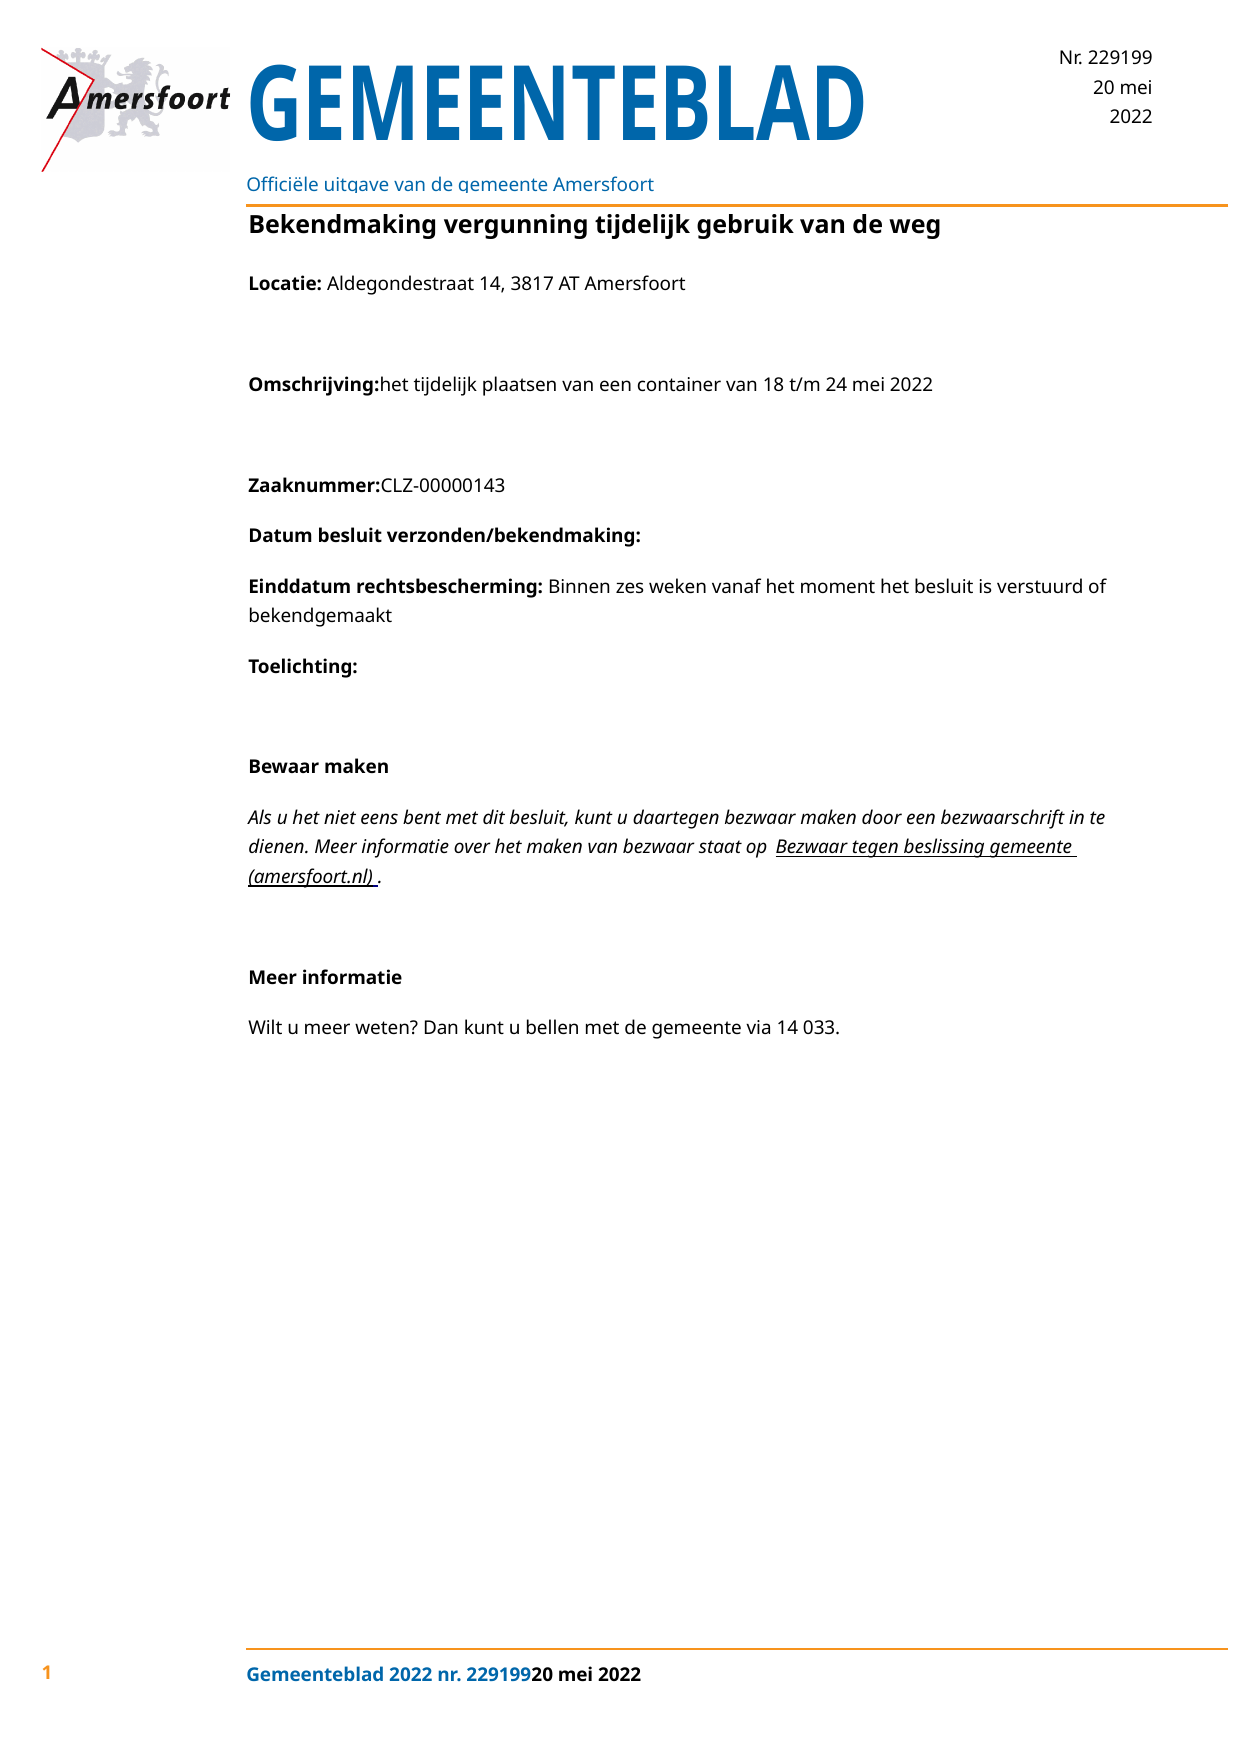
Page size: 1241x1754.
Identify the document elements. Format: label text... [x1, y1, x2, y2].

text Omschrijving:het tijdelijk plaatsen van een container van 18 t/m 24 mei 2022 [248, 371, 1152, 397]
text Zaaknummer:CLZ-00000143 [248, 472, 1152, 498]
text Bekendmaking vergunning tijdelijk gebruik van de weg [248, 207, 1152, 241]
text Meer informatie [248, 964, 1152, 990]
text Bewaar maken [248, 754, 1152, 779]
text Wilt u meer weten? Dan kunt u bellen met de gemeente via 14 033. [248, 1014, 1152, 1040]
text Datum besluit verzonden/bekendmaking: [248, 522, 1152, 548]
text Toelichting: [248, 653, 1152, 678]
text Als u het niet eens bent met dit besluit, kunt u daartegen bezwaar maken door een bezwaarschrift in te dienen. Meer informatie over het maken van bezwaar staat op Bezwaar tegen beslissing gemeente (amersfoort.nl) . [248, 804, 1152, 889]
text Einddatum rechtsbescherming: Binnen zes weken vanaf het moment het besluit is verstuurd of bekendgemaakt [248, 573, 1152, 628]
picture [41, 47, 231, 172]
text Locatie: Aldegondestraat 14, 3817 AT Amersfoort [248, 270, 1152, 296]
